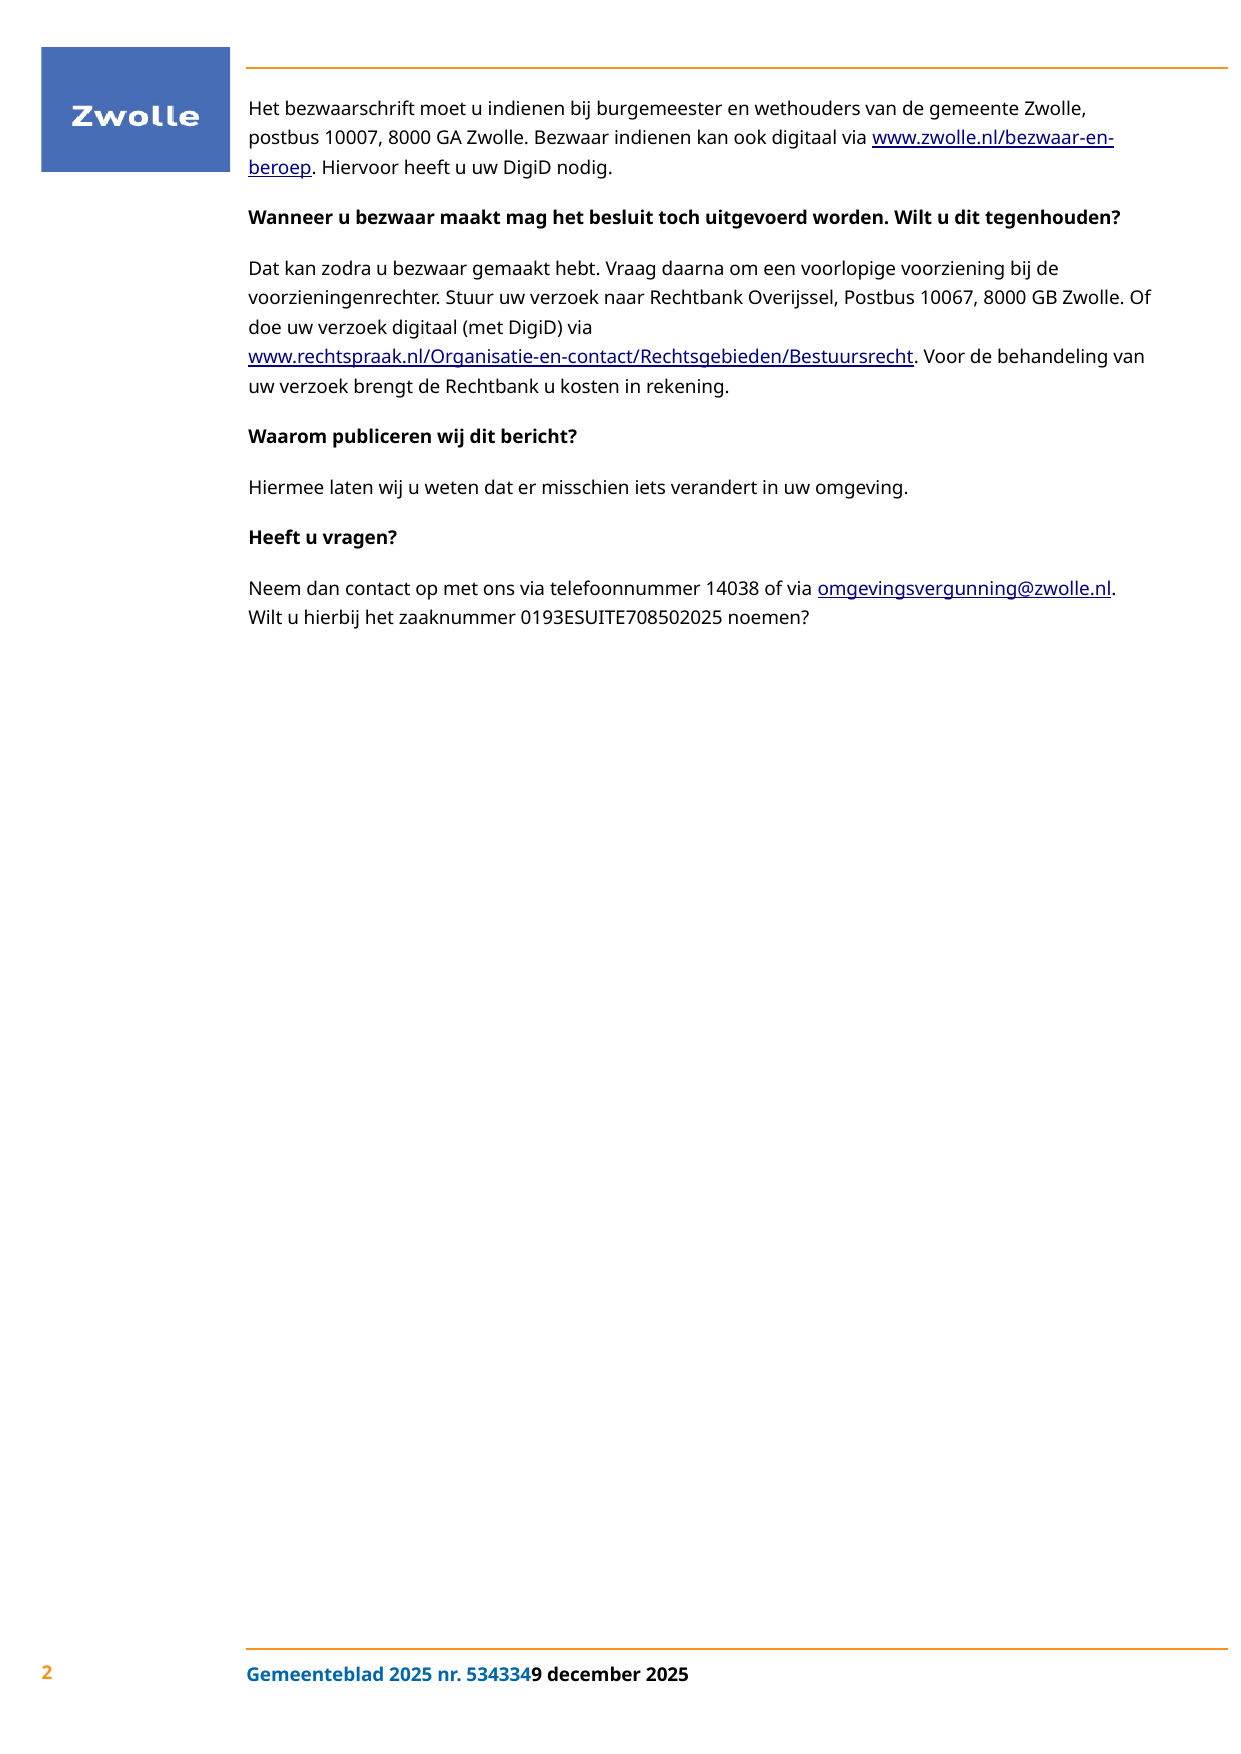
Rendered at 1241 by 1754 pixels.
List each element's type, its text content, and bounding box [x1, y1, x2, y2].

text Hiermee laten wij u weten dat er misschien iets verandert in uw omgeving. [248, 474, 1152, 500]
text Het bezwaarschrift moet u indienen bij burgemeester en wethouders van de gemeente Zwolle, postbus 10007, 8000 GA Zwolle. Bezwaar indienen kan ook digitaal via www.zwolle.nl/bezwaar-en-beroep. Hiervoor heeft u uw DigiD nodig. [248, 95, 1152, 180]
text Heeft u vragen? [248, 524, 1152, 550]
text Neem dan contact op met ons via telefoonnummer 14038 of via omgevingsvergunning@zwolle.nl. Wilt u hierbij het zaaknummer 0193ESUITE708502025 noemen? [248, 575, 1152, 630]
text Waarom publiceren wij dit bericht? [248, 423, 1152, 449]
text Wanneer u bezwaar maakt mag het besluit toch uitgevoerd worden. Wilt u dit tegenhouden? [248, 204, 1152, 230]
picture [41, 47, 231, 172]
text Dat kan zodra u bezwaar gemaakt hebt. Vraag daarna om een voorlopige voorziening bij de voorzieningenrechter. Stuur uw verzoek naar Rechtbank Overijssel, Postbus 10067, 8000 GB Zwolle. Of doe uw verzoek digitaal (met DigiD) via www.rechtspraak.nl/Organisatie-en-contact/Rechtsgebieden/Bestuursrecht. Voor de behandeling van uw verzoek brengt de Rechtbank u kosten in rekening. [248, 255, 1152, 399]
